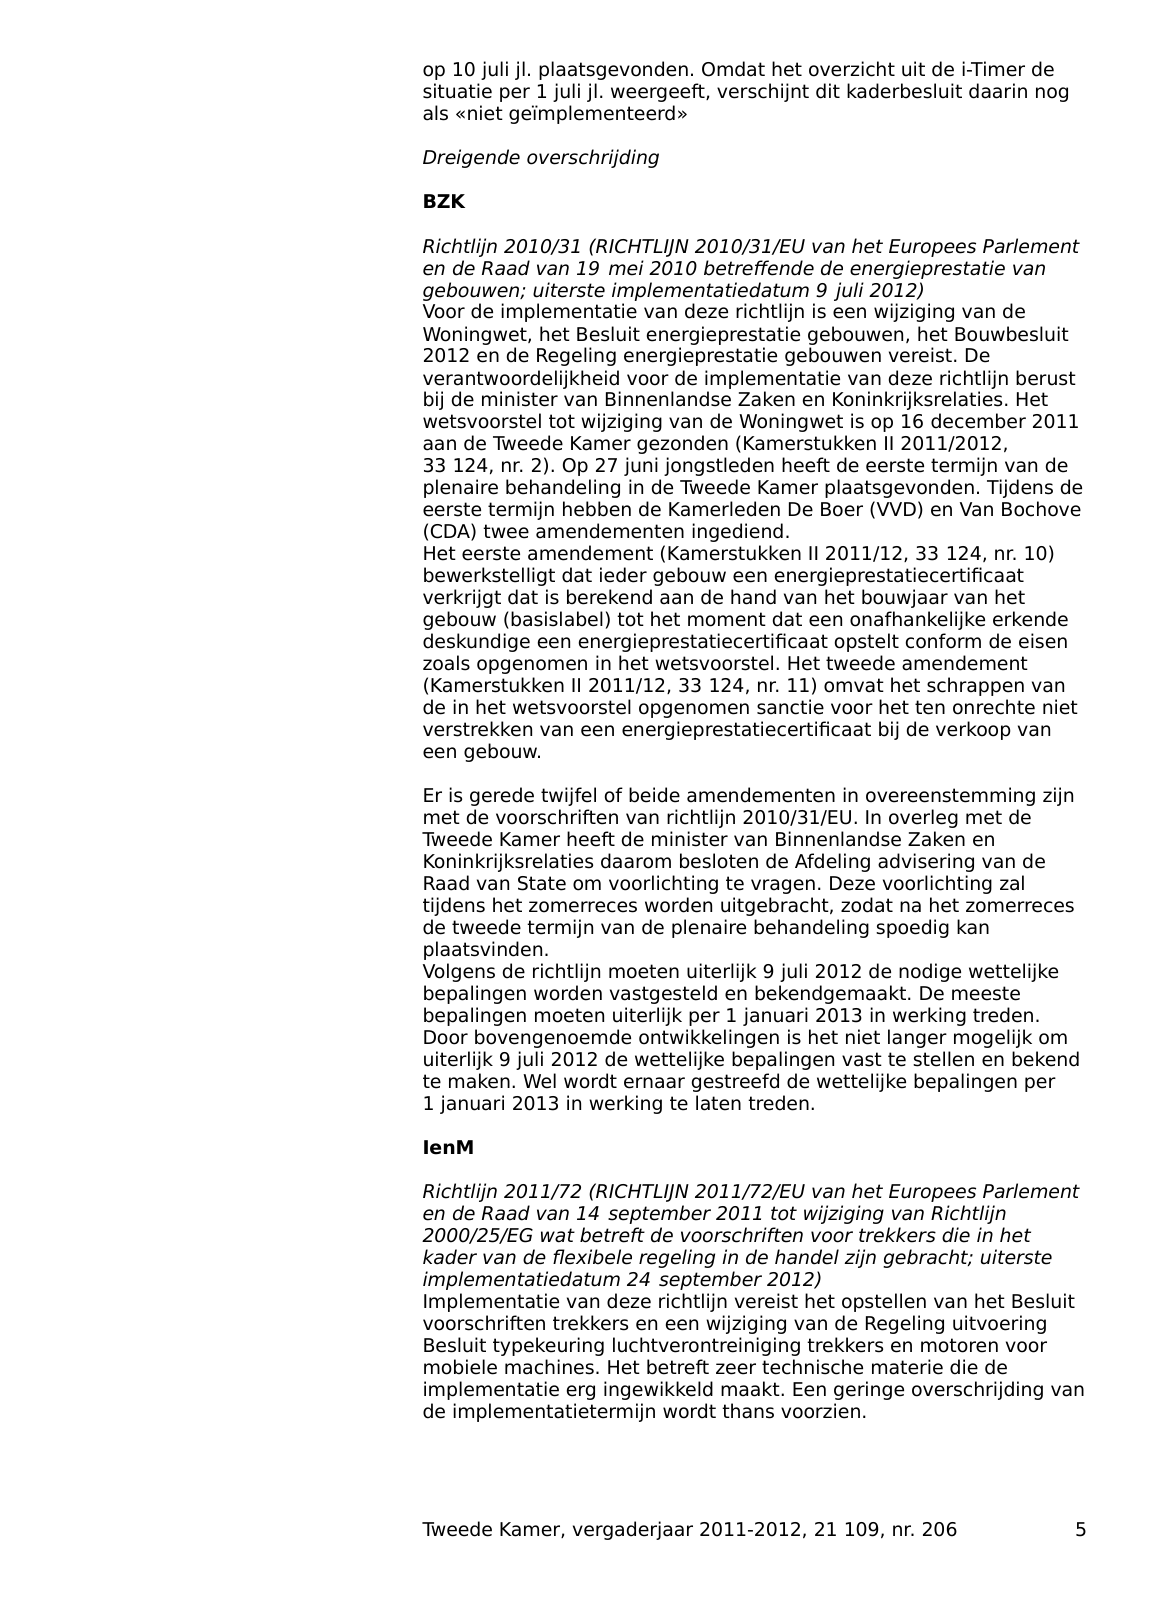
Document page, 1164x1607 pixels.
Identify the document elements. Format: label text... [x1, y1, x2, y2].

text Er is gerede twijfel of beide amendementen in overeenstemming zijn met de voorschriften van richtlijn 2010/31/EU. In overleg met de Tweede Kamer heeft de minister van Binnenlandse Zaken en Koninkrijksrelaties daarom besloten de Afdeling advisering van de Raad van State om voorlichting te vragen. Deze voorlichting zal tijdens het zomerreces worden uitgebracht, zodat na het zomerreces de tweede termijn van de plenaire behandeling spoedig kan plaatsvinden. [422, 785, 1087, 961]
subtitle BZK [422, 191, 1087, 213]
text Voor de implementatie van deze richtlijn is een wijziging van de Woningwet, het Besluit energieprestatie gebouwen, het Bouwbesluit 2012 en de Regeling energieprestatie gebouwen vereist. De verantwoordelijkheid voor de implementatie van deze richtlijn berust bij de minister van Binnenlandse Zaken en Koninkrijksrelaties. Het wetsvoorstel tot wijziging van de Woningwet is op 16 december 2011 aan de Tweede Kamer gezonden (Kamerstukken II 2011/2012, 33 124, nr. 2). Op 27 juni jongstleden heeft de eerste termijn van de plenaire behandeling in de Tweede Kamer plaatsgevonden. Tijdens de eerste termijn hebben de Kamerleden De Boer (VVD) en Van Bochove (CDA) twee amendementen ingediend. [422, 301, 1087, 543]
subtitle IenM [422, 1137, 1087, 1159]
text Richtlijn 2011/72 (RICHTLIJN 2011/72/EU van het Europees Parlement en de Raad van 14 september 2011 tot wijziging van Richtlijn 2000/25/EG wat betreft de voorschriften voor trekkers die in het kader van de flexibele regeling in de handel zijn gebracht; uiterste implementatiedatum 24 september 2012) [422, 1181, 1087, 1291]
text Implementatie van deze richtlijn vereist het opstellen van het Besluit voorschriften trekkers en een wijziging van de Regeling uitvoering Besluit typekeuring luchtverontreiniging trekkers en motoren voor mobiele machines. Het betreft zeer technische materie die de implementatie erg ingewikkeld maakt. Een geringe overschrijding van de implementatietermijn wordt thans voorzien. [422, 1291, 1087, 1423]
text Het eerste amendement (Kamerstukken II 2011/12, 33 124, nr. 10) bewerkstelligt dat ieder gebouw een energieprestatiecertificaat verkrijgt dat is berekend aan de hand van het bouwjaar van het gebouw (basislabel) tot het moment dat een onafhankelijke erkende deskundige een energieprestatiecertificaat opstelt conform de eisen zoals opgenomen in het wetsvoorstel. Het tweede amendement (Kamerstukken II 2011/12, 33 124, nr. 11) omvat het schrappen van de in het wetsvoorstel opgenomen sanctie voor het ten onrechte niet verstrekken van een energieprestatiecertificaat bij de verkoop van een gebouw. [422, 543, 1087, 763]
text Volgens de richtlijn moeten uiterlijk 9 juli 2012 de nodige wettelijke bepalingen worden vastgesteld en bekendgemaakt. De meeste bepalingen moeten uiterlijk per 1 januari 2013 in werking treden. Door bovengenoemde ontwikkelingen is het niet langer mogelijk om uiterlijk 9 juli 2012 de wettelijke bepalingen vast te stellen en bekend te maken. Wel wordt ernaar gestreefd de wettelijke bepalingen per 1 januari 2013 in werking te laten treden. [422, 961, 1087, 1115]
text op 10 juli jl. plaatsgevonden. Omdat het overzicht uit de i-Timer de situatie per 1 juli jl. weergeeft, verschijnt dit kaderbesluit daarin nog als «niet geïmplementeerd» [422, 59, 1087, 125]
text Richtlijn 2010/31 (RICHTLIJN 2010/31/EU van het Europees Parlement en de Raad van 19 mei 2010 betreffende de energieprestatie van gebouwen; uiterste implementatiedatum 9 juli 2012) [422, 236, 1087, 301]
subtitle Dreigende overschrijding [422, 147, 1087, 169]
